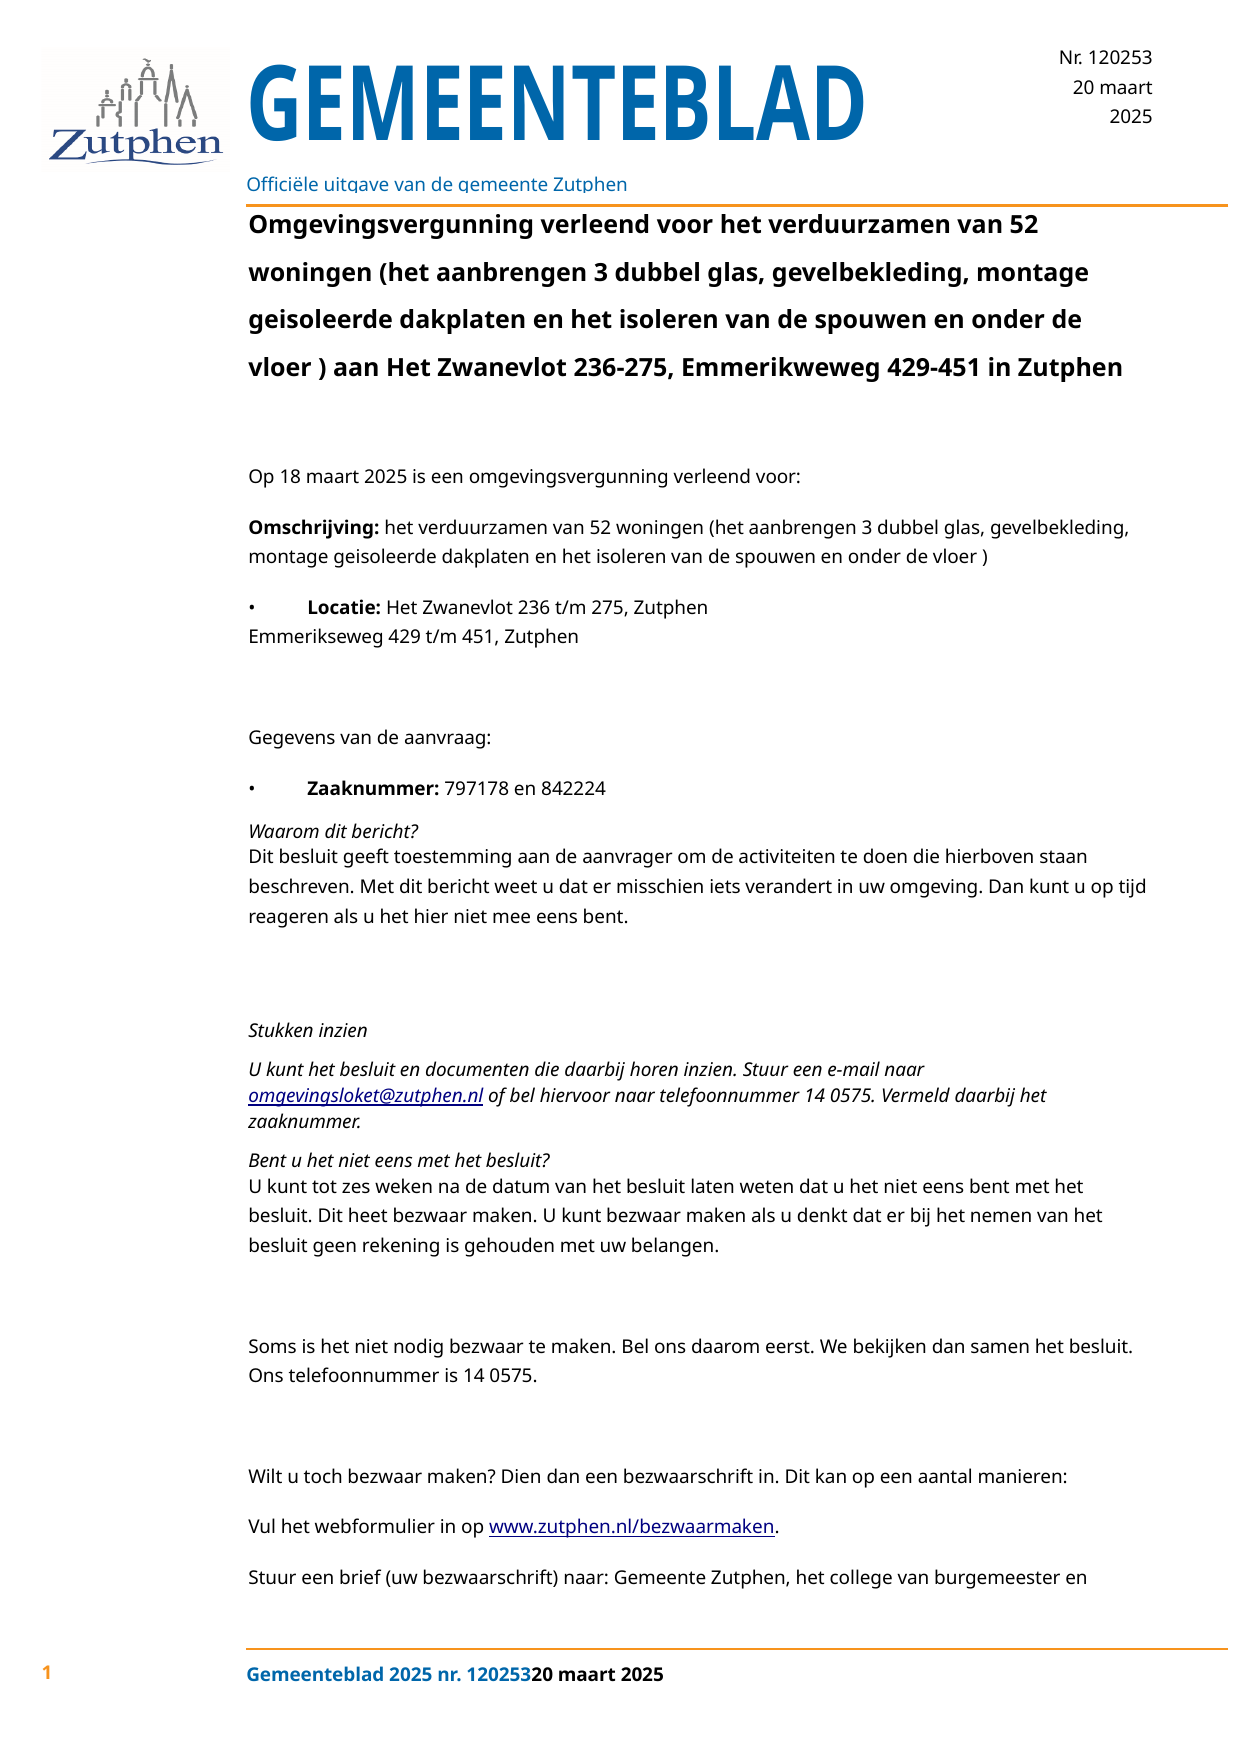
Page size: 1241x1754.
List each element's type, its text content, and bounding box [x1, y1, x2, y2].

picture [41, 47, 231, 172]
text Omschrijving: het verduurzamen van 52 woningen (het aanbrengen 3 dubbel glas, gevelbekleding, montage geisoleerde dakplaten en het isoleren van de spouwen en onder de vloer ) [248, 514, 1152, 569]
text Stuur een brief (uw bezwaarschrift) naar: Gemeente Zutphen, het college van burgemeester en [248, 1564, 1152, 1590]
text Op 18 maart 2025 is een omgevingsvergunning verleend voor: [248, 463, 1152, 489]
text U kunt tot zes weken na de datum van het besluit laten weten dat u het niet eens bent met het besluit. Dit heet bezwaar maken. U kunt bezwaar maken als u denkt dat er bij het nemen van het besluit geen rekening is gehouden met uw belangen. [248, 1173, 1152, 1258]
text Gegevens van de aanvraag: [248, 724, 1152, 750]
list Zaaknummer: 797178 en 842224 [248, 775, 1152, 801]
list Locatie: Het Zwanevlot 236 t/m 275, Zutphen [248, 594, 1152, 620]
text Dit besluit geeft toestemming aan de aanvrager om de activiteiten te doen die hierboven staan beschreven. Met dit bericht weet u dat er misschien iets verandert in uw omgeving. Dan kunt u op tijd reageren als u het hier niet mee eens bent. [248, 844, 1152, 928]
text Omgevingsvergunning verleend voor het verduurzamen van 52 woningen (het aanbrengen 3 dubbel glas, gevelbekleding, montage geisoleerde dakplaten en het isoleren van de spouwen en onder de vloer ) aan Het Zwanevlot 236-275, Emmerikweweg 429-451 in Zutphen [248, 207, 1152, 384]
text Stukken inzien [248, 1017, 1152, 1043]
text Emmerikseweg 429 t/m 451, Zutphen [248, 623, 1152, 649]
text Wilt u toch bezwaar maken? Dien dan een bezwaarschrift in. Dit kan op een aantal manieren: [248, 1463, 1152, 1489]
text Waarom dit bericht? [248, 818, 1152, 844]
text Bent u het niet eens met het besluit? [248, 1147, 1152, 1173]
text U kunt het besluit en documenten die daarbij horen inzien. Stuur een e-mail naar omgevingsloket@zutphen.nl of bel hiervoor naar telefoonnummer 14 0575. Vermeld daarbij het zaaknummer. [248, 1056, 1152, 1134]
text Vul het webformulier in op www.zutphen.nl/bezwaarmaken. [248, 1514, 1152, 1539]
text Soms is het niet nodig bezwaar te maken. Bel ons daarom eerst. We bekijken dan samen het besluit. Ons telefoonnummer is 14 0575. [248, 1333, 1152, 1388]
